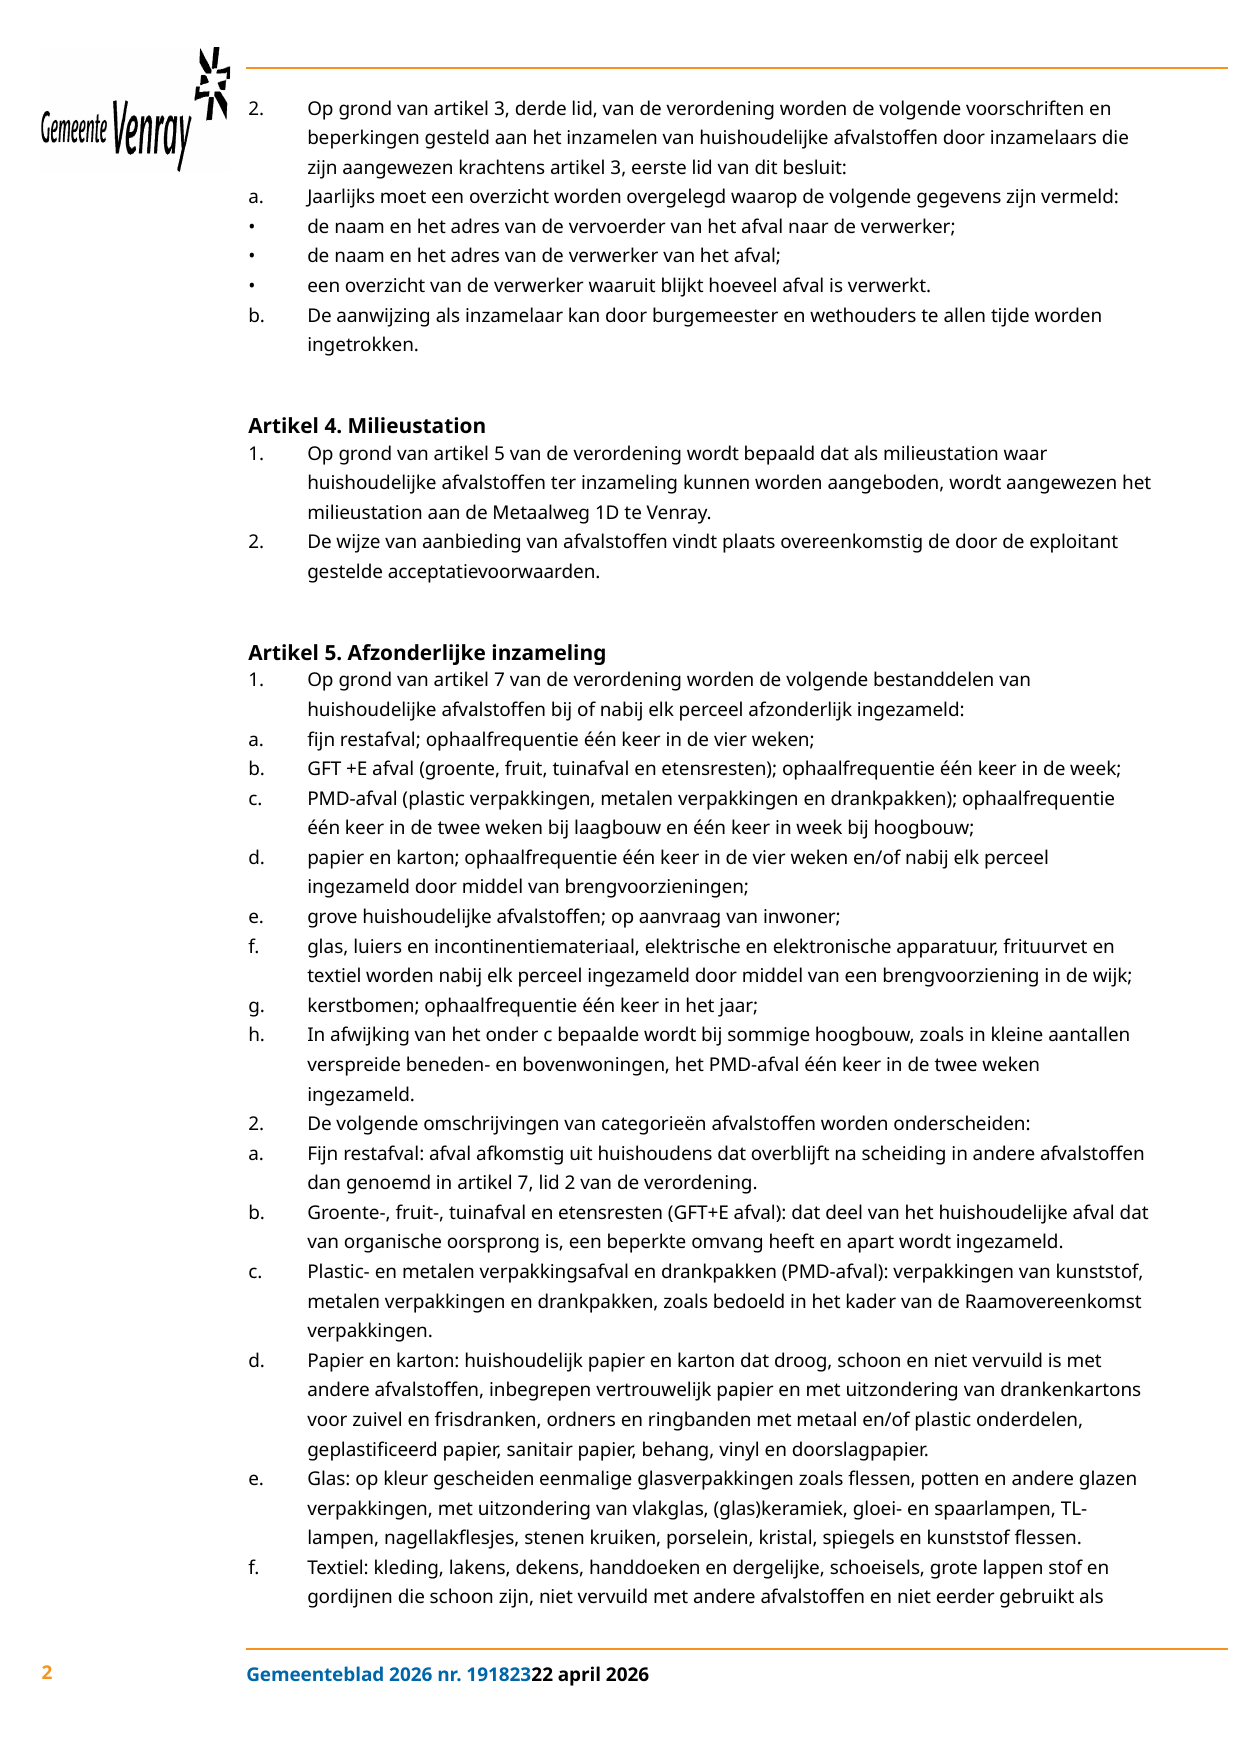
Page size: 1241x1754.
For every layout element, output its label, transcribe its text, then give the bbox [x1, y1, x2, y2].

list Glas: op kleur gescheiden eenmalige glasverpakkingen zoals flessen, potten en andere glazen verpakkingen, met uitzondering van vlakglas, (glas)keramiek, gloei- en spaarlampen, TL-lampen, nagellakflesjes, stenen kruiken, porselein, kristal, spiegels en kunststof flessen. [248, 1465, 1152, 1550]
list Fijn restafval: afval afkomstig uit huishoudens dat overblijft na scheiding in andere afvalstoffen dan genoemd in artikel 7, lid 2 van de verordening. [248, 1140, 1152, 1195]
list Plastic- en metalen verpakkingsafval en drankpakken (PMD-afval): verpakkingen van kunststof, metalen verpakkingen en drankpakken, zoals bedoeld in het kader van de Raamovereenkomst verpakkingen. [248, 1258, 1152, 1343]
list De wijze van aanbieding van afvalstoffen vindt plaats overeenkomstig de door de exploitant gestelde acceptatievoorwaarden. [248, 529, 1152, 584]
text Artikel 4. Milieustation [248, 411, 1152, 440]
list een overzicht van de verwerker waaruit blijkt hoeveel afval is verwerkt. [248, 272, 1152, 298]
list Op grond van artikel 3, derde lid, van de verordening worden de volgende voorschriften en beperkingen gesteld aan het inzamelen van huishoudelijke afvalstoffen door inzamelaars die zijn aangewezen krachtens artikel 3, eerste lid van dit besluit: [248, 95, 1152, 180]
list Groente-, fruit-, tuinafval en etensresten (GFT+E afval): dat deel van het huishoudelijke afval dat van organische oorsprong is, een beperkte omvang heeft en apart wordt ingezameld. [248, 1199, 1152, 1254]
list In afwijking van het onder c bepaalde wordt bij sommige hoogbouw, zoals in kleine aantallen verspreide beneden- en bovenwoningen, het PMD-afval één keer in de twee weken ingezameld. [248, 1022, 1152, 1107]
text Artikel 5. Afzonderlijke inzameling [248, 638, 1152, 667]
list papier en karton; ophaalfrequentie één keer in de vier weken en/of nabij elk perceel ingezameld door middel van brengvoorzieningen; [248, 844, 1152, 899]
list De volgende omschrijvingen van categorieën afvalstoffen worden onderscheiden: [248, 1110, 1152, 1136]
list glas, luiers en incontinentiemateriaal, elektrische en elektronische apparatuur, frituurvet en textiel worden nabij elk perceel ingezameld door middel van een brengvoorziening in de wijk; [248, 933, 1152, 988]
list Papier en karton: huishoudelijk papier en karton dat droog, schoon en niet vervuild is met andere afvalstoffen, inbegrepen vertrouwelijk papier en met uitzondering van drankenkartons voor zuivel en frisdranken, ordners en ringbanden met metaal en/of plastic onderdelen, geplastificeerd papier, sanitair papier, behang, vinyl en doorslagpapier. [248, 1347, 1152, 1462]
list PMD-afval (plastic verpakkingen, metalen verpakkingen en drankpakken); ophaalfrequentie één keer in de twee weken bij laagbouw en één keer in week bij hoogbouw; [248, 785, 1152, 840]
list Jaarlijks moet een overzicht worden overgelegd waarop de volgende gegevens zijn vermeld: [248, 183, 1152, 209]
list de naam en het adres van de verwerker van het afval; [248, 243, 1152, 268]
list grove huishoudelijke afvalstoffen; op aanvraag van inwoner; [248, 903, 1152, 929]
list kerstbomen; ophaalfrequentie één keer in het jaar; [248, 992, 1152, 1018]
list Op grond van artikel 7 van de verordening worden de volgende bestanddelen van huishoudelijke afvalstoffen bij of nabij elk perceel afzonderlijk ingezameld: [248, 667, 1152, 722]
list Textiel: kleding, lakens, dekens, handdoeken en dergelijke, schoeisels, grote lappen stof en gordijnen die schoon zijn, niet vervuild met andere afvalstoffen en niet eerder gebruikt als [248, 1554, 1152, 1609]
list De aanwijzing als inzamelaar kan door burgemeester en wethouders te allen tijde worden ingetrokken. [248, 302, 1152, 357]
list GFT +E afval (groente, fruit, tuinafval en etensresten); ophaalfrequentie één keer in de week; [248, 755, 1152, 781]
list fijn restafval; ophaalfrequentie één keer in de vier weken; [248, 726, 1152, 752]
list de naam en het adres van de vervoerder van het afval naar de verwerker; [248, 213, 1152, 239]
picture [41, 47, 231, 172]
list Op grond van artikel 5 van de verordening wordt bepaald dat als milieustation waar huishoudelijke afvalstoffen ter inzameling kunnen worden aangeboden, wordt aangewezen het milieustation aan de Metaalweg 1D te Venray. [248, 440, 1152, 525]
